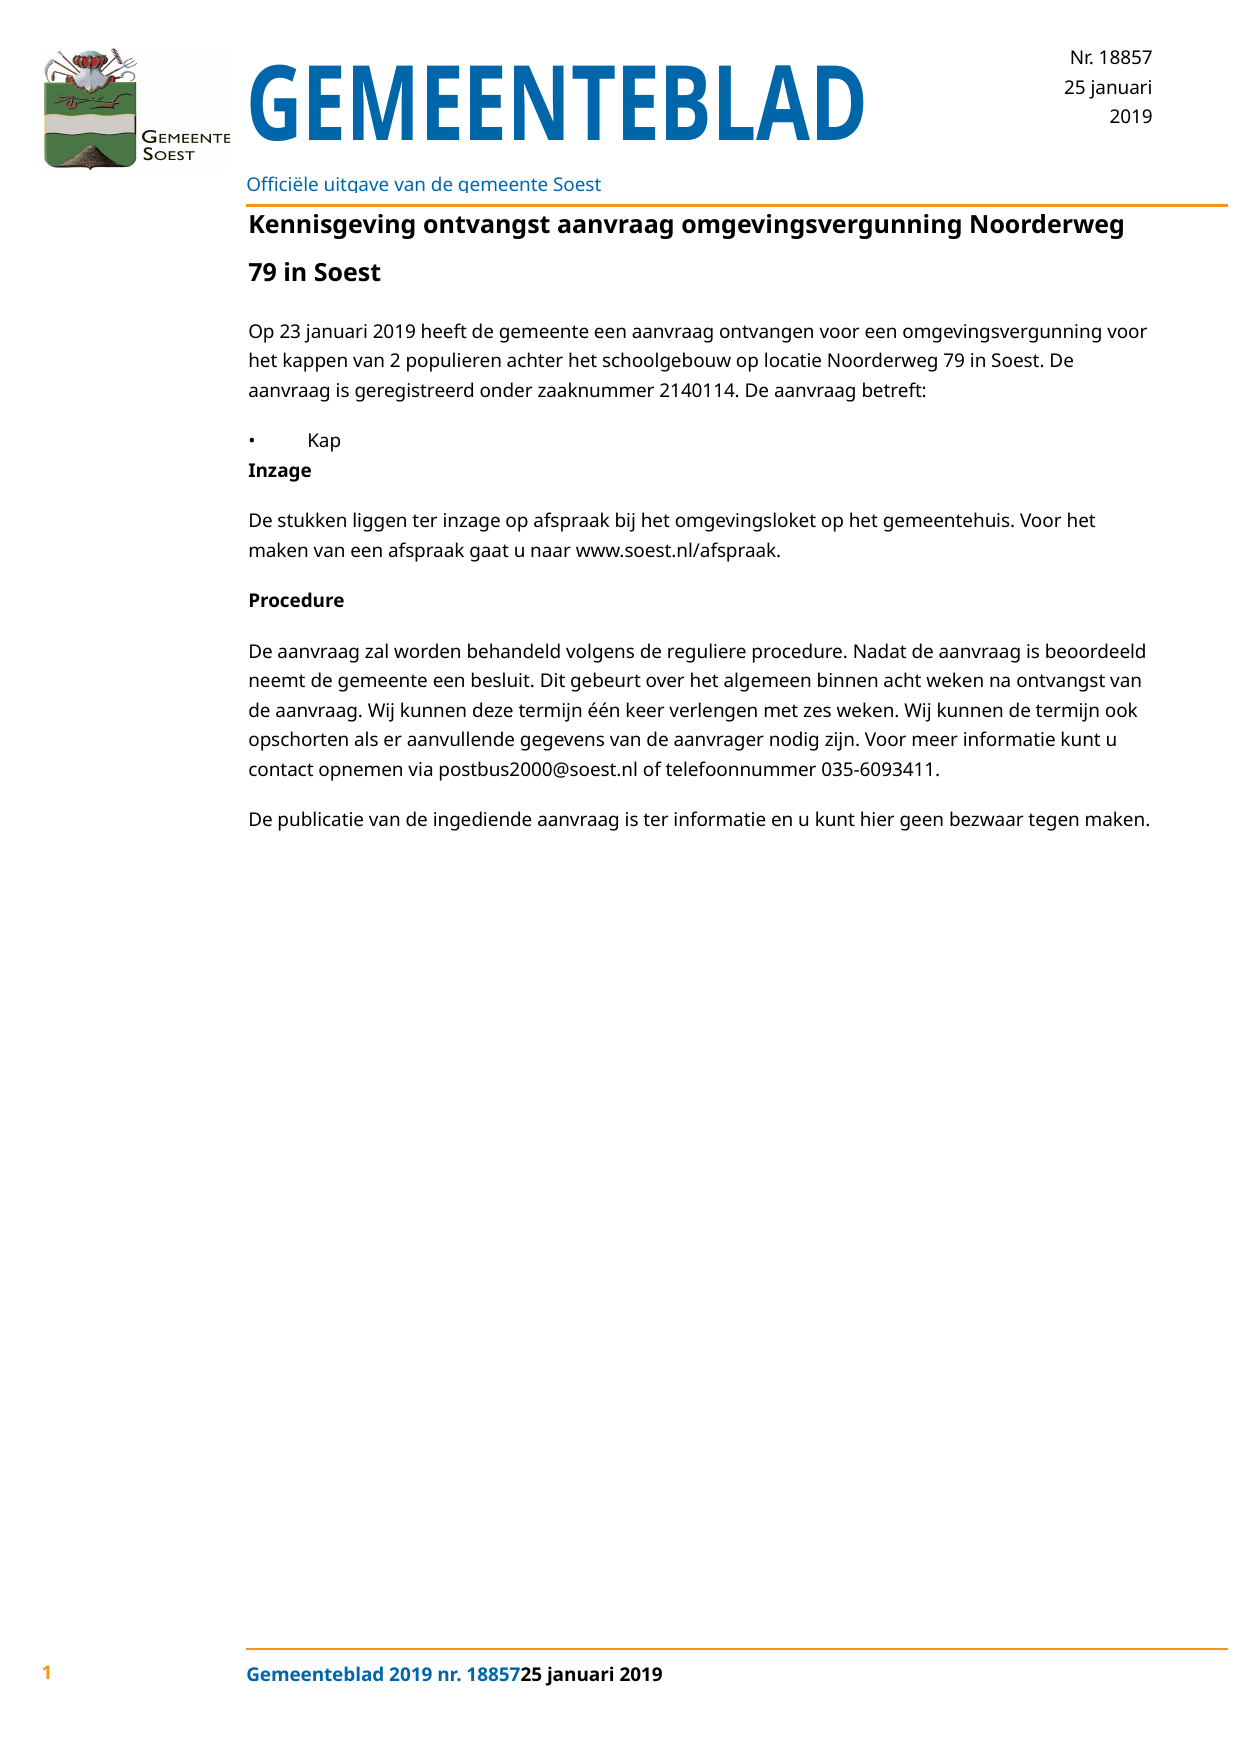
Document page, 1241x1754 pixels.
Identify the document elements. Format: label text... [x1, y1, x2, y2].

picture [41, 47, 231, 172]
list Kap [248, 427, 1152, 453]
text Procedure [248, 587, 1152, 613]
text De stukken liggen ter inzage op afspraak bij het omgevingsloket op het gemeentehuis. Voor het maken van een afspraak gaat u naar www.soest.nl/afspraak. [248, 507, 1152, 563]
text Kennisgeving ontvangst aanvraag omgevingsvergunning Noorderweg 79 in Soest [248, 207, 1152, 288]
text Op 23 januari 2019 heeft de gemeente een aanvraag ontvangen voor een omgevingsvergunning voor het kappen van 2 populieren achter het schoolgebouw op locatie Noorderweg 79 in Soest. De aanvraag is geregistreerd onder zaaknummer 2140114. De aanvraag betreft: [248, 318, 1152, 403]
text De publicatie van de ingediende aanvraag is ter informatie en u kunt hier geen bezwaar tegen maken. [248, 807, 1152, 832]
text De aanvraag zal worden behandeld volgens de reguliere procedure. Nadat de aanvraag is beoordeeld neemt de gemeente een besluit. Dit gebeurt over het algemeen binnen acht weken na ontvangst van de aanvraag. Wij kunnen deze termijn één keer verlengen met zes weken. Wij kunnen de termijn ook opschorten als er aanvullende gegevens van de aanvrager nodig zijn. Voor meer informatie kunt u contact opnemen via postbus2000@soest.nl of telefoonnummer 035-6093411. [248, 638, 1152, 782]
text Inzage [248, 457, 1152, 483]
